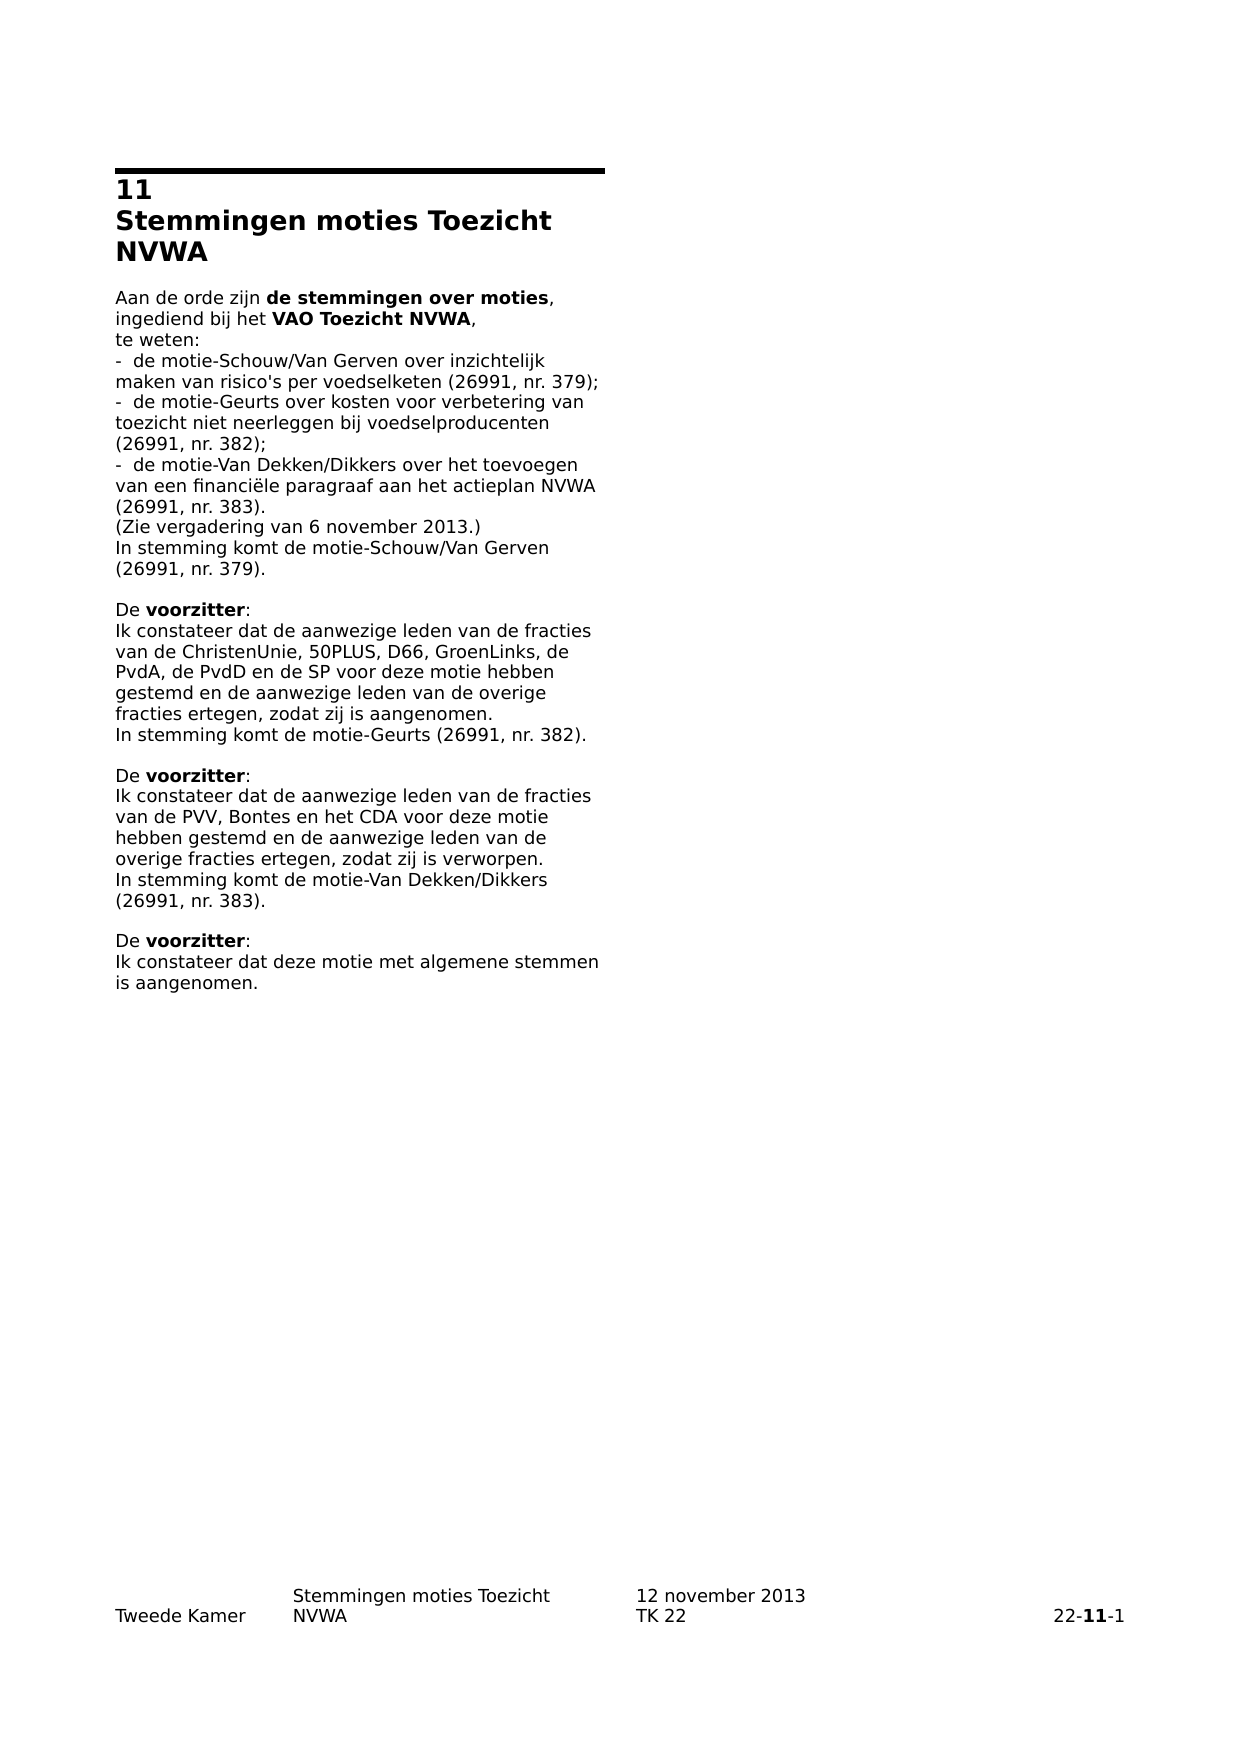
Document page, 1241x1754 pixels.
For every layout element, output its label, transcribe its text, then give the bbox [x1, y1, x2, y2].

list de motie-Geurts over kosten voor verbetering van toezicht niet neerleggen bij voedselproducenten (26991, nr. 382); [115, 392, 605, 455]
text In stemming komt de motie-Geurts (26991, nr. 382). [115, 725, 605, 746]
text Ik constateer dat deze motie met algemene stemmen is aangenomen. [115, 952, 605, 994]
text te weten: [115, 330, 605, 351]
text Aan de orde zijn de stemmingen over moties, ingediend bij het VAO Toezicht NVWA, [115, 288, 605, 330]
title 11 Stemmingen moties Toezicht NVWA [115, 174, 605, 268]
text De voorzitter: [115, 931, 605, 952]
text (Zie vergadering van 6 november 2013.) [115, 517, 605, 538]
text Ik constateer dat de aanwezige leden van de fracties van de PVV, Bontes en het CDA voor deze motie hebben gestemd en de aanwezige leden van de overige fracties ertegen, zodat zij is verworpen. [115, 786, 605, 869]
text In stemming komt de motie-Van Dekken/Dikkers (26991, nr. 383). [115, 869, 605, 911]
text In stemming komt de motie-Schouw/Van Gerven (26991, nr. 379). [115, 538, 605, 580]
text De voorzitter: [115, 766, 605, 786]
text De voorzitter: [115, 600, 605, 621]
list de motie-Van Dekken/Dikkers over het toevoegen van een financiële paragraaf aan het actieplan NVWA (26991, nr. 383). [115, 455, 605, 517]
list de motie-Schouw/Van Gerven over inzichtelijk maken van risico's per voedselketen (26991, nr. 379); [115, 351, 605, 392]
text Ik constateer dat de aanwezige leden van de fracties van de ChristenUnie, 50PLUS, D66, GroenLinks, de PvdA, de PvdD en de SP voor deze motie hebben gestemd en de aanwezige leden van de overige fracties ertegen, zodat zij is aangenomen. [115, 621, 605, 725]
